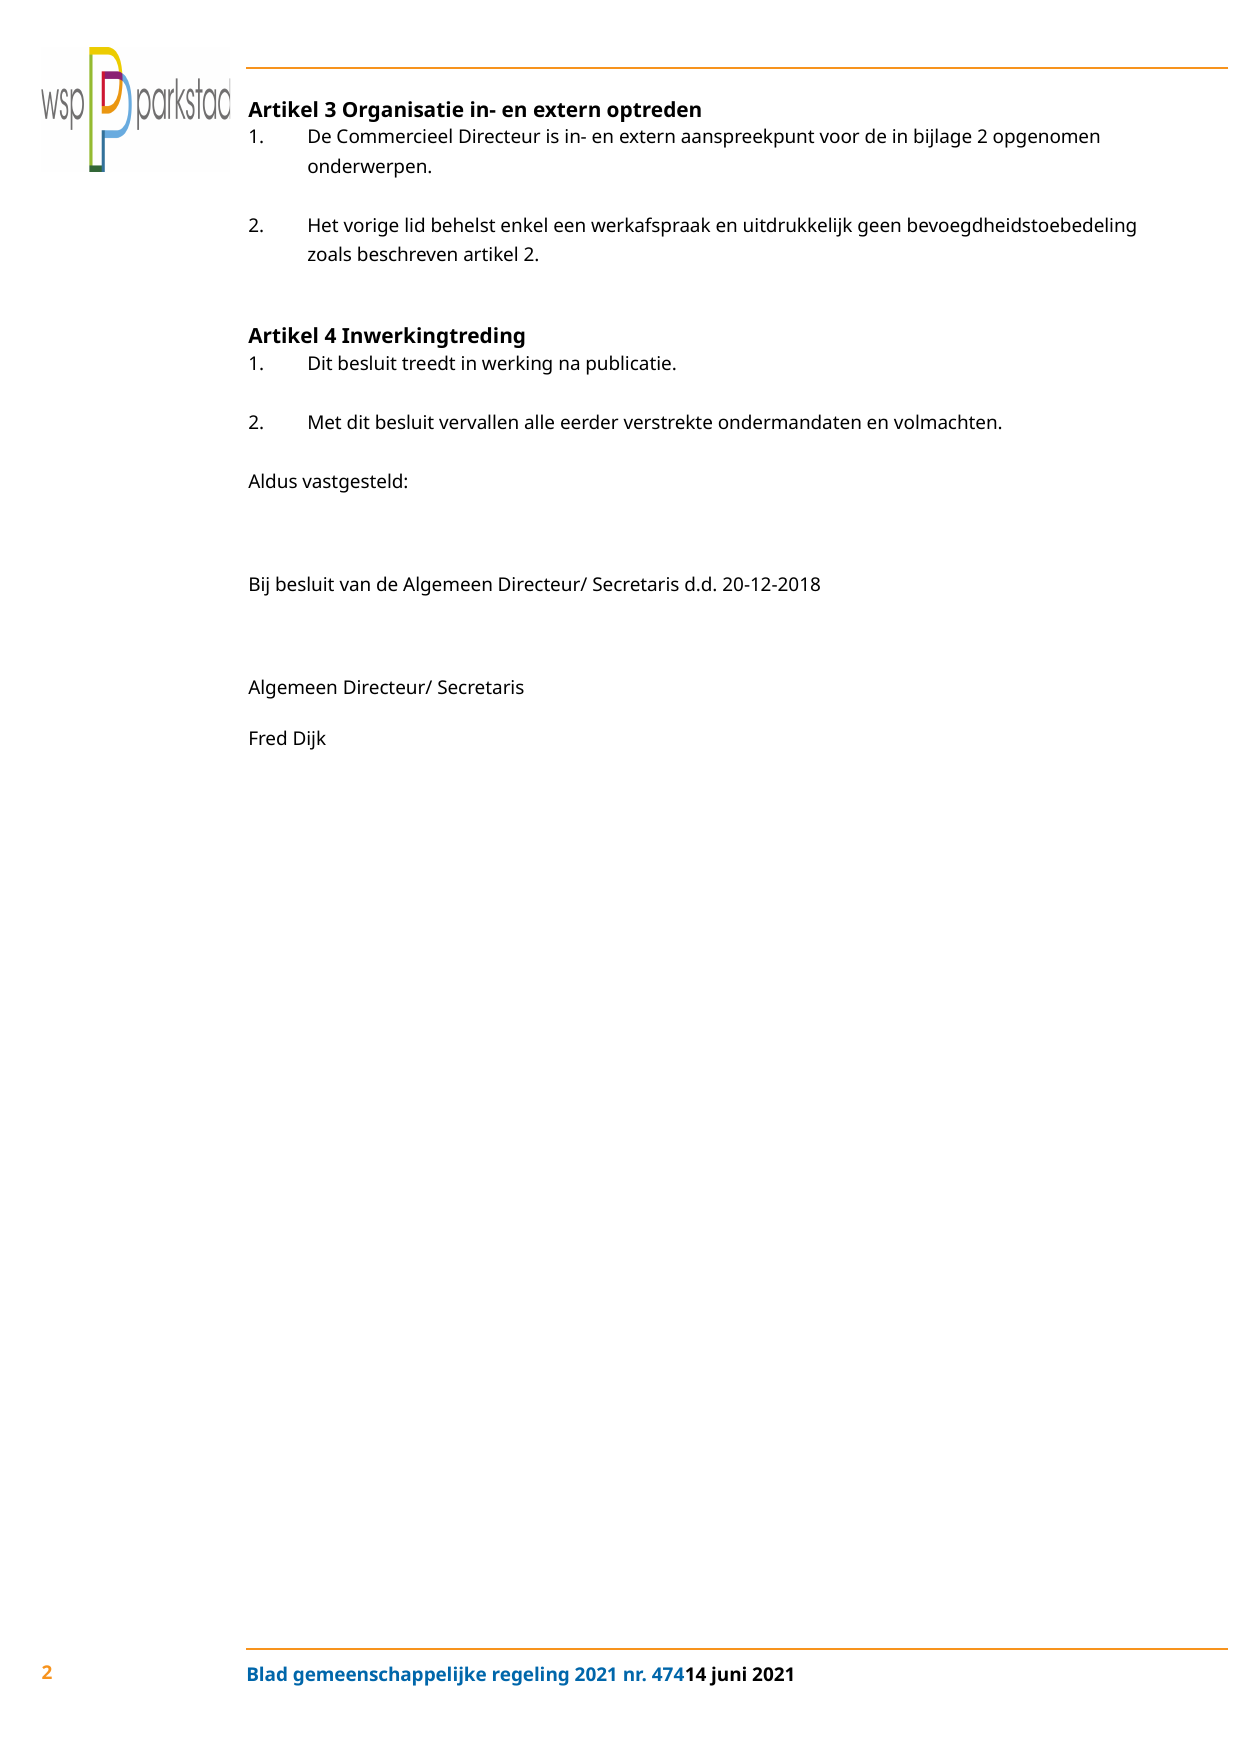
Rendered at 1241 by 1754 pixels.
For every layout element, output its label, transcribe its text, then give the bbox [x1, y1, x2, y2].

list De Commercieel Directeur is in- en extern aanspreekpunt voor de in bijlage 2 opgenomen onderwerpen. [248, 123, 1152, 178]
list Met dit besluit vervallen alle eerder verstrekte ondermandaten en volmachten. [248, 409, 1152, 435]
text Bij besluit van de Algemeen Directeur/ Secretaris d.d. 20-12-2018 [248, 571, 1152, 597]
text Artikel 3 Organisatie in- en extern optreden [248, 95, 1152, 123]
text Aldus vastgesteld: [248, 468, 1152, 494]
text Fred Dijk [248, 726, 1152, 751]
picture [41, 47, 231, 172]
list Dit besluit treedt in werking na publicatie. [248, 350, 1152, 376]
text Algemeen Directeur/ Secretaris [248, 674, 1152, 700]
list Het vorige lid behelst enkel een werkafspraak en uitdrukkelijk geen bevoegdheidstoebedeling zoals beschreven artikel 2. [248, 212, 1152, 267]
text Artikel 4 Inwerkingtreding [248, 322, 1152, 350]
